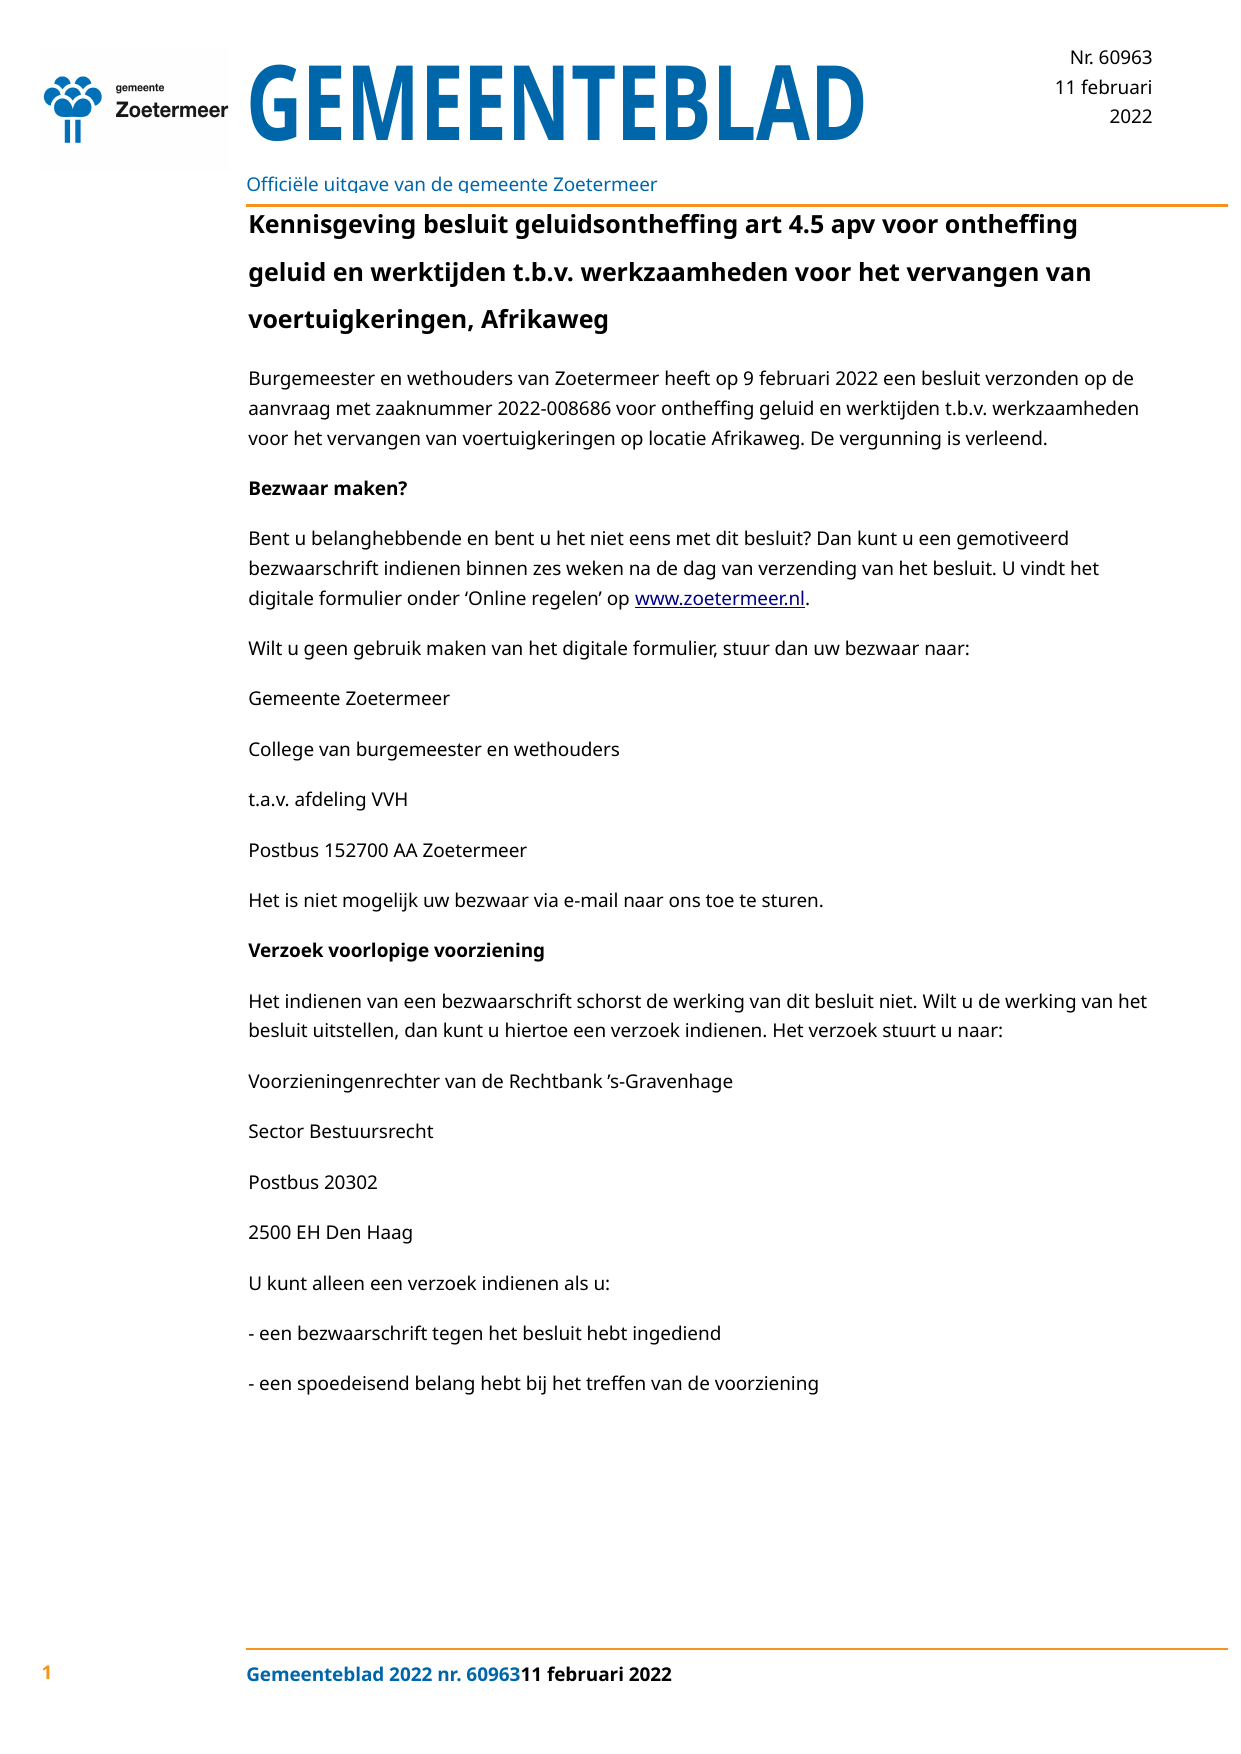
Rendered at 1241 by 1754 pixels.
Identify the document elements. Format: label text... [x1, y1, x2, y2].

text Bent u belanghebbende en bent u het niet eens met dit besluit? Dan kunt u een gemotiveerd bezwaarschrift indienen binnen zes weken na de dag van verzending van het besluit. U vindt het digitale formulier onder ‘Online regelen’ op www.zoetermeer.nl. [248, 526, 1152, 610]
text College van burgemeester en wethouders [248, 736, 1152, 762]
text Bezwaar maken? [248, 475, 1152, 501]
text Postbus 20302 [248, 1169, 1152, 1194]
picture [41, 47, 231, 172]
text Verzoek voorlopige voorziening [248, 938, 1152, 963]
text Het is niet mogelijk uw bezwaar via e-mail naar ons toe te sturen. [248, 887, 1152, 913]
text - een spoedeisend belang hebt bij het treffen van de voorziening [248, 1371, 1152, 1396]
text Gemeente Zoetermeer [248, 686, 1152, 711]
text 2500 EH Den Haag [248, 1219, 1152, 1245]
text U kunt alleen een verzoek indienen als u: [248, 1270, 1152, 1295]
text - een bezwaarschrift tegen het besluit hebt ingediend [248, 1320, 1152, 1346]
text Burgemeester en wethouders van Zoetermeer heeft op 9 februari 2022 een besluit verzonden op de aanvraag met zaaknummer 2022-008686 voor ontheffing geluid en werktijden t.b.v. werkzaamheden voor het vervangen van voertuigkeringen op locatie Afrikaweg. De vergunning is verleend. [248, 366, 1152, 450]
text Kennisgeving besluit geluidsontheffing art 4.5 apv voor ontheffing geluid en werktijden t.b.v. werkzaamheden voor het vervangen van voertuigkeringen, Afrikaweg [248, 207, 1152, 336]
text Wilt u geen gebruik maken van het digitale formulier, stuur dan uw bezwaar naar: [248, 635, 1152, 661]
text Sector Bestuursrecht [248, 1118, 1152, 1144]
text Het indienen van een bezwaarschrift schorst de werking van dit besluit niet. Wilt u de werking van het besluit uitstellen, dan kunt u hiertoe een verzoek indienen. Het verzoek stuurt u naar: [248, 988, 1152, 1043]
text t.a.v. afdeling VVH [248, 786, 1152, 812]
text Voorzieningenrechter van de Rechtbank ’s-Gravenhage [248, 1068, 1152, 1094]
text Postbus 152700 AA Zoetermeer [248, 837, 1152, 862]
